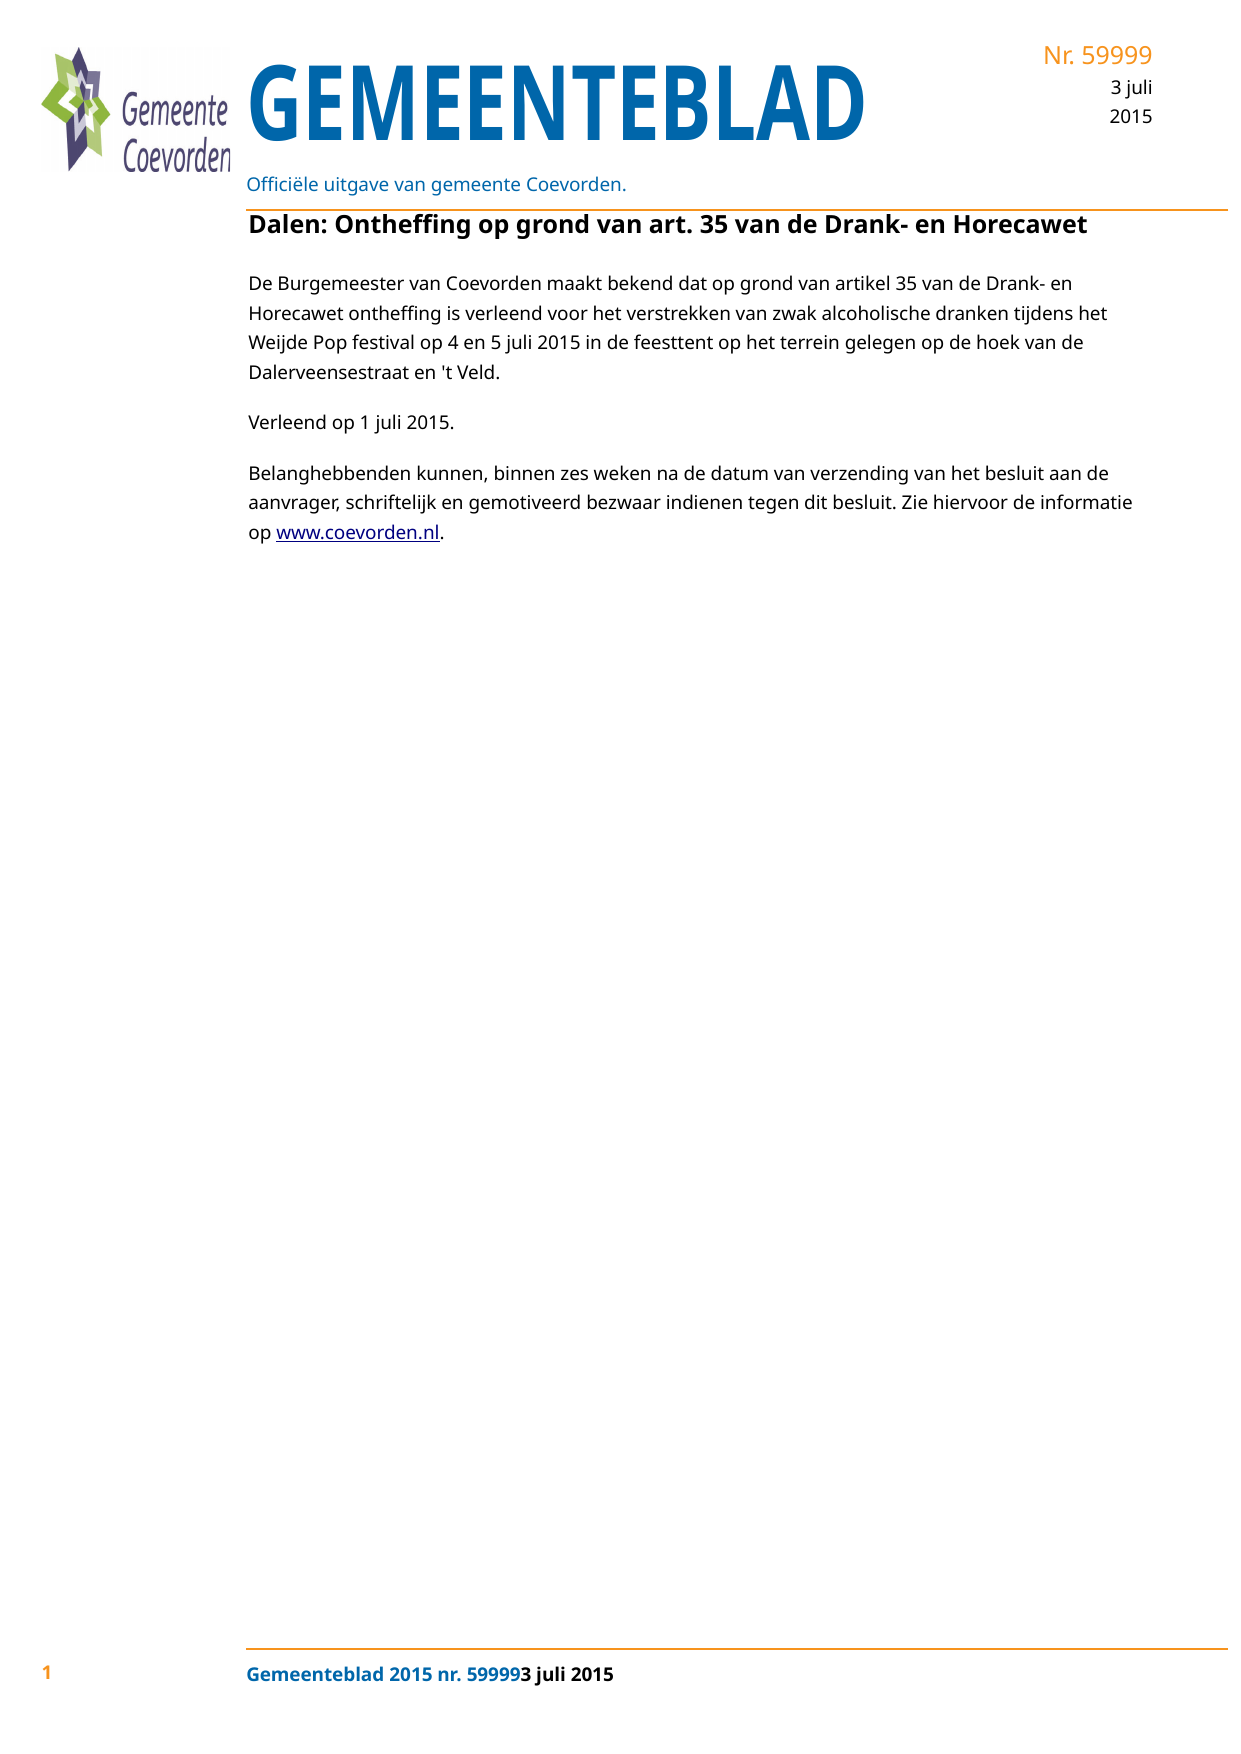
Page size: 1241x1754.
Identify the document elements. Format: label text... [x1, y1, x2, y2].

text De Burgemeester van Coevorden maakt bekend dat op grond van artikel 35 van de Drank- en Horecawet ontheffing is verleend voor het verstrekken van zwak alcoholische dranken tijdens het Weijde Pop festival op 4 en 5 juli 2015 in de feesttent op het terrein gelegen op de hoek van de Dalerveensestraat en 't Veld. [248, 270, 1152, 385]
picture [41, 47, 231, 172]
text Dalen: Ontheffing op grond van art. 35 van de Drank- en Horecawet [248, 211, 1152, 241]
text Belanghebbenden kunnen, binnen zes weken na de datum van verzending van het besluit aan de aanvrager, schriftelijk en gemotiveerd bezwaar indienen tegen dit besluit. Zie hiervoor de informatie op www.coevorden.nl. [248, 460, 1152, 545]
text Verleend op 1 juli 2015. [248, 409, 1152, 435]
